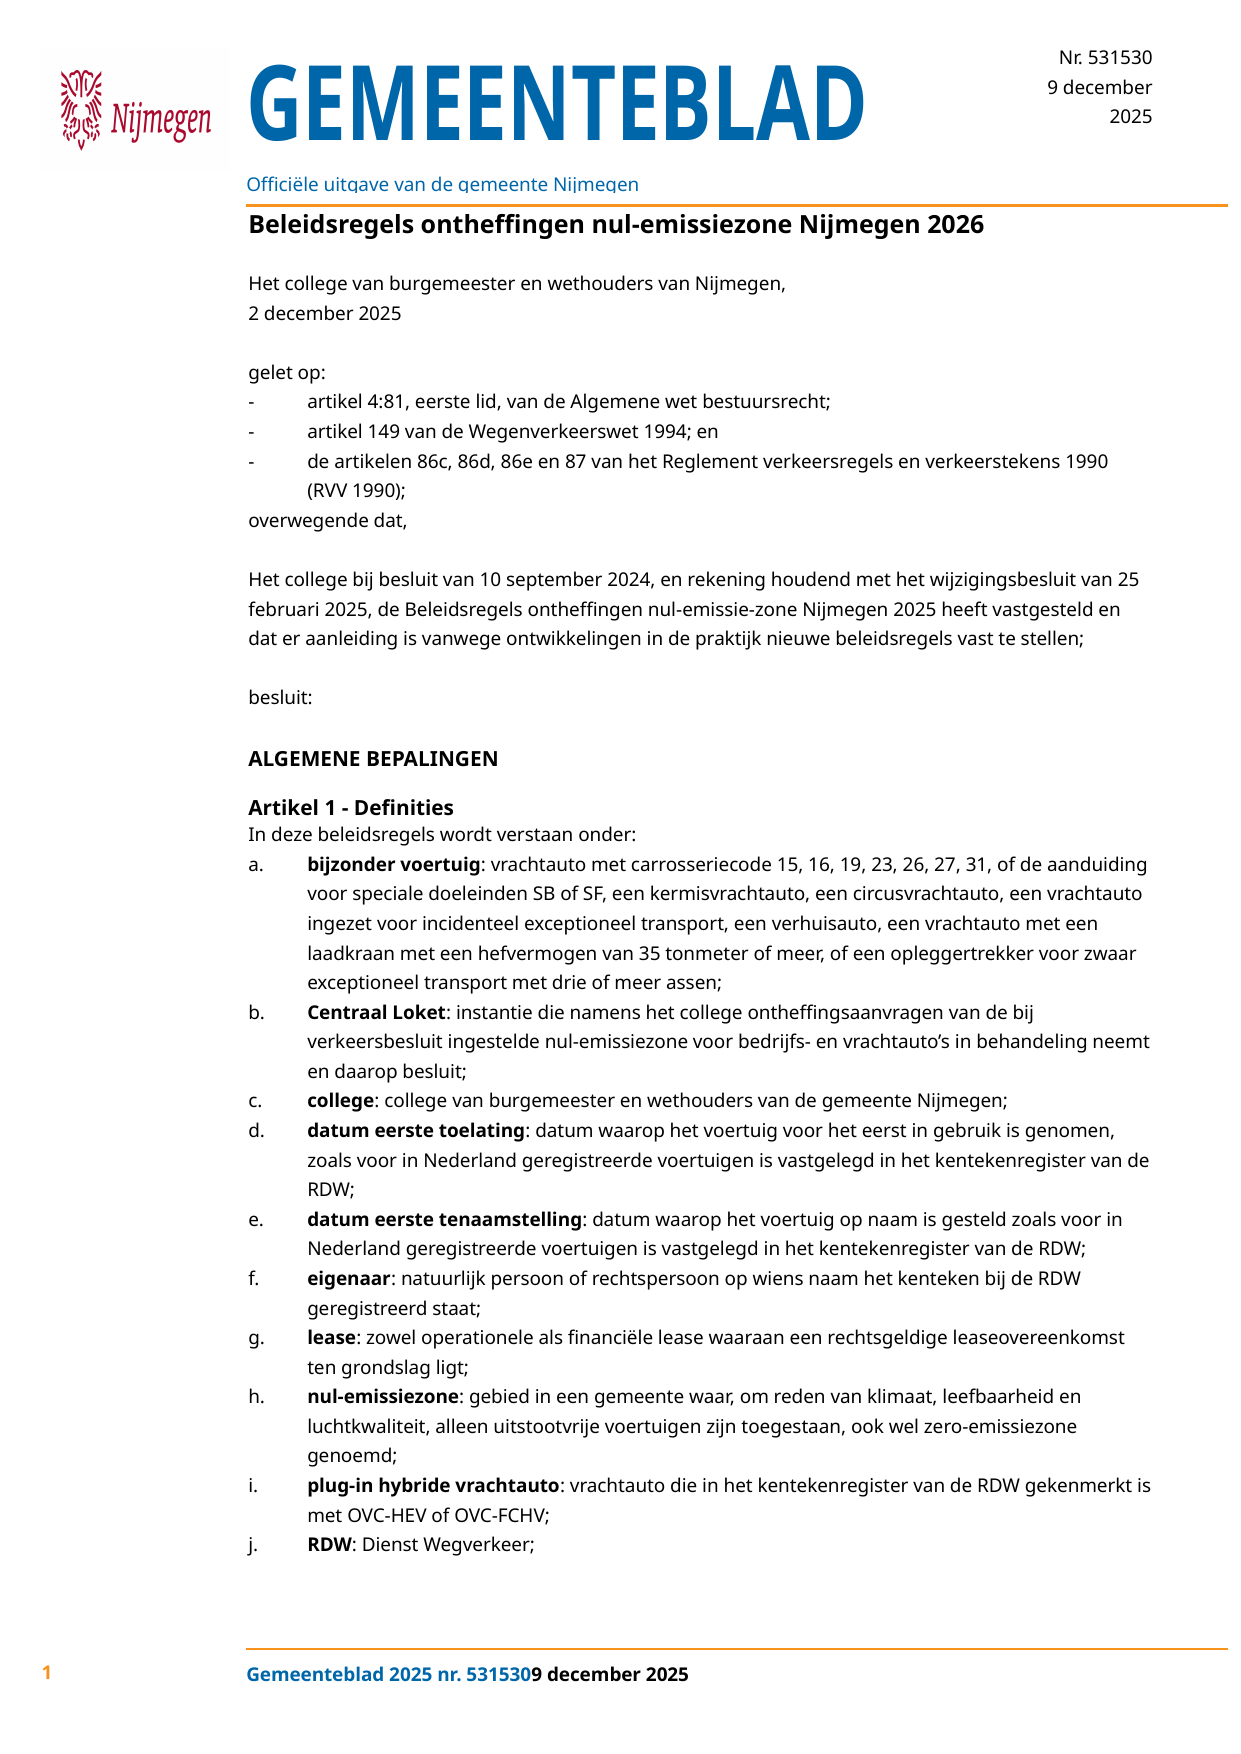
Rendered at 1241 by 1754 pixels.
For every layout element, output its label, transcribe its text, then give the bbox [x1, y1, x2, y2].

list eigenaar: natuurlijk persoon of rechtspersoon op wiens naam het kenteken bij de RDW geregistreerd staat; [248, 1265, 1152, 1320]
text besluit: [248, 684, 1152, 710]
picture [41, 47, 231, 172]
list RDW: Dienst Wegverkeer; [248, 1531, 1152, 1557]
text gelet op: [248, 359, 1152, 385]
list lease: zowel operationele als financiële lease waaraan een rechtsgeldige leaseovereenkomst ten grondslag ligt; [248, 1324, 1152, 1379]
text overwegende dat, [248, 507, 1152, 533]
text In deze beleidsregels wordt verstaan onder: [248, 821, 1152, 847]
list datum eerste toelating: datum waarop het voertuig voor het eerst in gebruik is genomen, zoals voor in Nederland geregistreerde voertuigen is vastgelegd in het kentekenregister van de RDW; [248, 1117, 1152, 1202]
text 2 december 2025 [248, 300, 1152, 326]
list de artikelen 86c, 86d, 86e en 87 van het Reglement verkeersregels en verkeerstekens 1990 (RVV 1990); [248, 448, 1152, 503]
list Centraal Loket: instantie die namens het college ontheffingsaanvragen van de bij verkeersbesluit ingestelde nul-emissiezone voor bedrijfs- en vrachtauto’s in behandeling neemt en daarop besluit; [248, 999, 1152, 1084]
list bijzonder voertuig: vrachtauto met carrosseriecode 15, 16, 19, 23, 26, 27, 31, of de aanduiding voor speciale doeleinden SB of SF, een kermisvrachtauto, een circusvrachtauto, een vrachtauto ingezet voor incidenteel exceptioneel transport, een verhuisauto, een vrachtauto met een laadkraan met een hefvermogen van 35 tonmeter of meer, of een opleggertrekker voor zwaar exceptioneel transport met drie of meer assen; [248, 851, 1152, 995]
text ALGEMENE BEPALINGEN [248, 744, 1152, 772]
list artikel 4:81, eerste lid, van de Algemene wet bestuursrecht; [248, 389, 1152, 414]
list nul-emissiezone: gebied in een gemeente waar, om reden van klimaat, leefbaarheid en luchtkwaliteit, alleen uitstootvrije voertuigen zijn toegestaan, ook wel zero-emissiezone genoemd; [248, 1383, 1152, 1468]
text Het college van burgemeester en wethouders van Nijmegen, [248, 270, 1152, 296]
text Beleidsregels ontheffingen nul-emissiezone Nijmegen 2026 [248, 207, 1152, 241]
list artikel 149 van de Wegenverkeerswet 1994; en [248, 418, 1152, 444]
list college: college van burgemeester en wethouders van de gemeente Nijmegen; [248, 1088, 1152, 1113]
text Artikel 1 - Definities [248, 793, 1152, 821]
list plug-in hybride vrachtauto: vrachtauto die in het kentekenregister van de RDW gekenmerkt is met OVC-HEV of OVC-FCHV; [248, 1472, 1152, 1527]
list datum eerste tenaamstelling: datum waarop het voertuig op naam is gesteld zoals voor in Nederland geregistreerde voertuigen is vastgelegd in het kentekenregister van de RDW; [248, 1206, 1152, 1261]
text Het college bij besluit van 10 september 2024, en rekening houdend met het wijzigingsbesluit van 25 februari 2025, de Beleidsregels ontheffingen nul-emissie-zone Nijmegen 2025 heeft vastgesteld en dat er aanleiding is vanwege ontwikkelingen in de praktijk nieuwe beleidsregels vast te stellen; [248, 566, 1152, 651]
